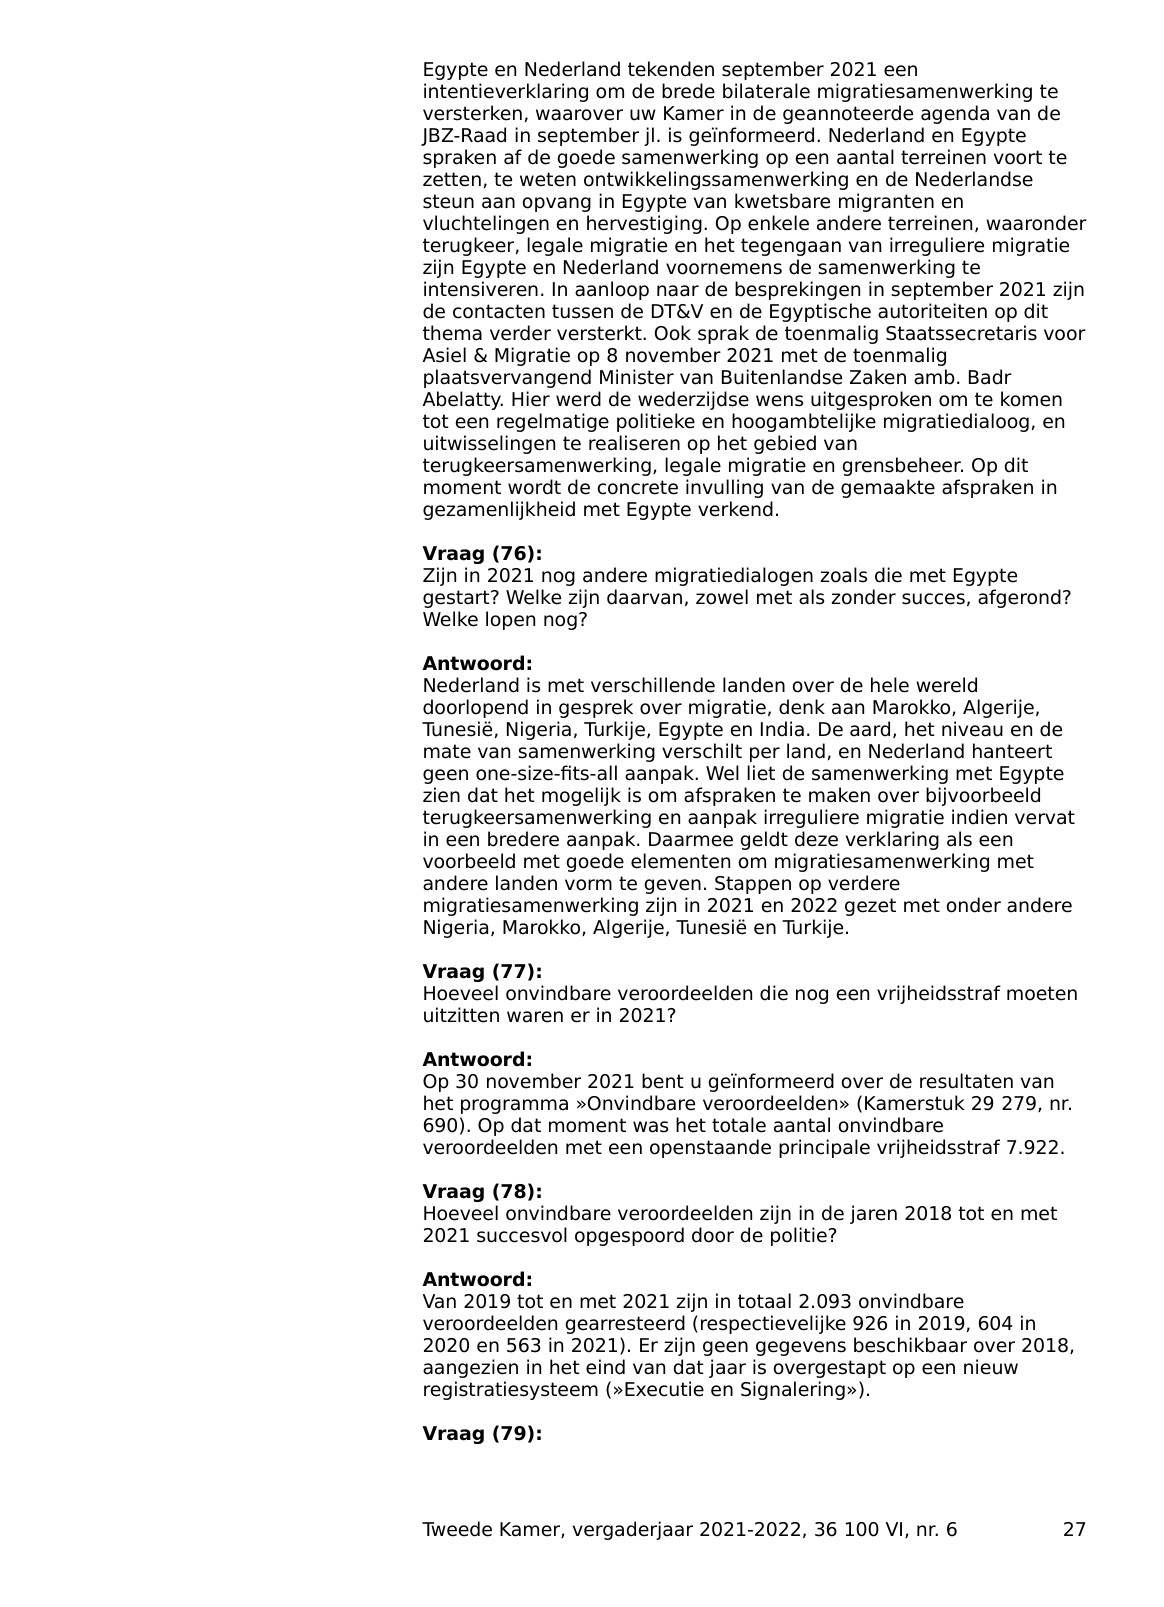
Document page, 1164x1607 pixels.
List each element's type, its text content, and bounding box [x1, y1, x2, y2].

text Antwoord: [422, 653, 1087, 675]
text Nederland is met verschillende landen over de hele wereld doorlopend in gesprek over migratie, denk aan Marokko, Algerije, Tunesië, Nigeria, Turkije, Egypte en India. De aard, het niveau en de mate van samenwerking verschilt per land, en Nederland hanteert geen one-size-fits-all aanpak. Wel liet de samenwerking met Egypte zien dat het mogelijk is om afspraken te maken over bijvoorbeeld terugkeersamenwerking en aanpak irreguliere migratie indien vervat in een bredere aanpak. Daarmee geldt deze verklaring als een voorbeeld met goede elementen om migratiesamenwerking met andere landen vorm te geven. Stappen op verdere migratiesamenwerking zijn in 2021 en 2022 gezet met onder andere Nigeria, Marokko, Algerije, Tunesië en Turkije. [422, 675, 1087, 939]
text Vraag (79): [422, 1423, 1087, 1445]
text Vraag (78): [422, 1181, 1087, 1203]
text Antwoord: [422, 1269, 1087, 1291]
text Vraag (77): [422, 961, 1087, 983]
text Van 2019 tot en met 2021 zijn in totaal 2.093 onvindbare veroordeelden gearresteerd (respectievelijke 926 in 2019, 604 in 2020 en 563 in 2021). Er zijn geen gegevens beschikbaar over 2018, aangezien in het eind van dat jaar is overgestapt op een nieuw registratiesysteem (»Executie en Signalering»). [422, 1291, 1087, 1401]
text Zijn in 2021 nog andere migratiedialogen zoals die met Egypte gestart? Welke zijn daarvan, zowel met als zonder succes, afgerond? Welke lopen nog? [422, 565, 1087, 631]
text Vraag (76): [422, 543, 1087, 565]
text Egypte en Nederland tekenden september 2021 een intentieverklaring om de brede bilaterale migratiesamenwerking te versterken, waarover uw Kamer in de geannoteerde agenda van de JBZ-Raad in september jl. is geïnformeerd. Nederland en Egypte spraken af de goede samenwerking op een aantal terreinen voort te zetten, te weten ontwikkelingssamenwerking en de Nederlandse steun aan opvang in Egypte van kwetsbare migranten en vluchtelingen en hervestiging. Op enkele andere terreinen, waaronder terugkeer, legale migratie en het tegengaan van irreguliere migratie zijn Egypte en Nederland voornemens de samenwerking te intensiveren. In aanloop naar de besprekingen in september 2021 zijn de contacten tussen de DT&V en de Egyptische autoriteiten op dit thema verder versterkt. Ook sprak de toenmalig Staatssecretaris voor Asiel & Migratie op 8 november 2021 met de toenmalig plaatsvervangend Minister van Buitenlandse Zaken amb. Badr Abelatty. Hier werd de wederzijdse wens uitgesproken om te komen tot een regelmatige politieke en hoogambtelijke migratiedialoog, en uitwisselingen te realiseren op het gebied van terugkeersamenwerking, legale migratie en grensbeheer. Op dit moment wordt de concrete invulling van de gemaakte afspraken in gezamenlijkheid met Egypte verkend. [422, 59, 1087, 521]
text Hoeveel onvindbare veroordeelden die nog een vrijheidsstraf moeten uitzitten waren er in 2021? [422, 983, 1087, 1027]
text Antwoord: [422, 1049, 1087, 1071]
text Op 30 november 2021 bent u geïnformeerd over de resultaten van het programma »Onvindbare veroordeelden» (Kamerstuk 29 279, nr. 690). Op dat moment was het totale aantal onvindbare veroordeelden met een openstaande principale vrijheidsstraf 7.922. [422, 1071, 1087, 1159]
text Hoeveel onvindbare veroordeelden zijn in de jaren 2018 tot en met 2021 succesvol opgespoord door de politie? [422, 1203, 1087, 1247]
